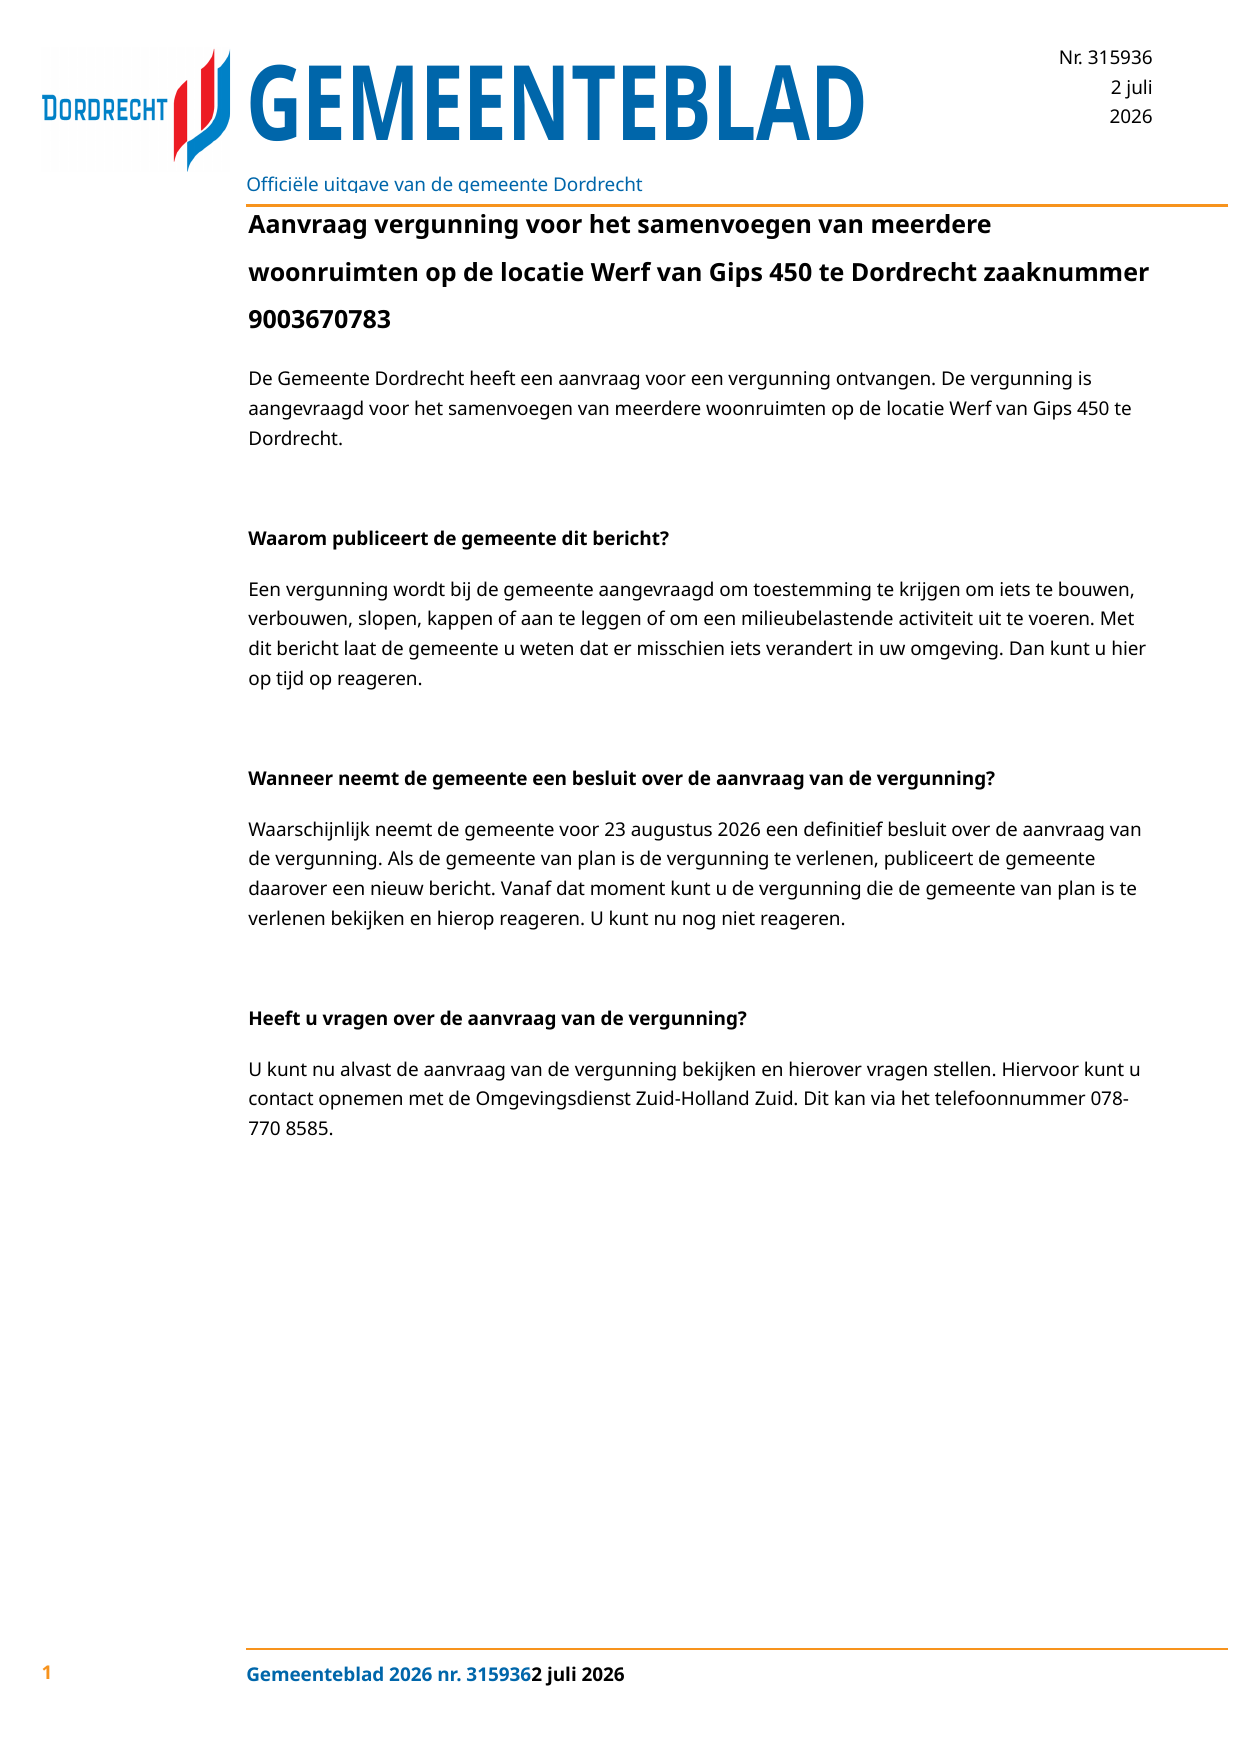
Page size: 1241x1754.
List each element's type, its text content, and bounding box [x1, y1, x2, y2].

text De Gemeente Dordrecht heeft een aanvraag voor een vergunning ontvangen. De vergunning is aangevraagd voor het samenvoegen van meerdere woonruimten op de locatie Werf van Gips 450 te Dordrecht. [248, 366, 1152, 450]
text Wanneer neemt de gemeente een besluit over de aanvraag van de vergunning? [248, 766, 1152, 791]
text Een vergunning wordt bij de gemeente aangevraagd om toestemming te krijgen om iets te bouwen, verbouwen, slopen, kappen of aan te leggen of om een milieubelastende activiteit uit te voeren. Met dit bericht laat de gemeente u weten dat er misschien iets verandert in uw omgeving. Dan kunt u hier op tijd op reageren. [248, 576, 1152, 690]
text Aanvraag vergunning voor het samenvoegen van meerdere woonruimten op de locatie Werf van Gips 450 te Dordrecht zaaknummer 9003670783 [248, 207, 1152, 336]
text Waarom publiceert de gemeente dit bericht? [248, 526, 1152, 551]
text Waarschijnlijk neemt de gemeente voor 23 augustus 2026 een definitief besluit over de aanvraag van de vergunning. Als de gemeente van plan is de vergunning te verlenen, publiceert de gemeente daarover een nieuw bericht. Vanaf dat moment kunt u de vergunning die de gemeente van plan is te verlenen bekijken en hierop reageren. U kunt nu nog niet reageren. [248, 816, 1152, 930]
text Heeft u vragen over de aanvraag van de vergunning? [248, 1006, 1152, 1031]
text U kunt nu alvast de aanvraag van de vergunning bekijken en hierover vragen stellen. Hiervoor kunt u contact opnemen met de Omgevingsdienst Zuid-Holland Zuid. Dit kan via het telefoonnummer 078-770 8585. [248, 1056, 1152, 1141]
picture [41, 47, 231, 172]
